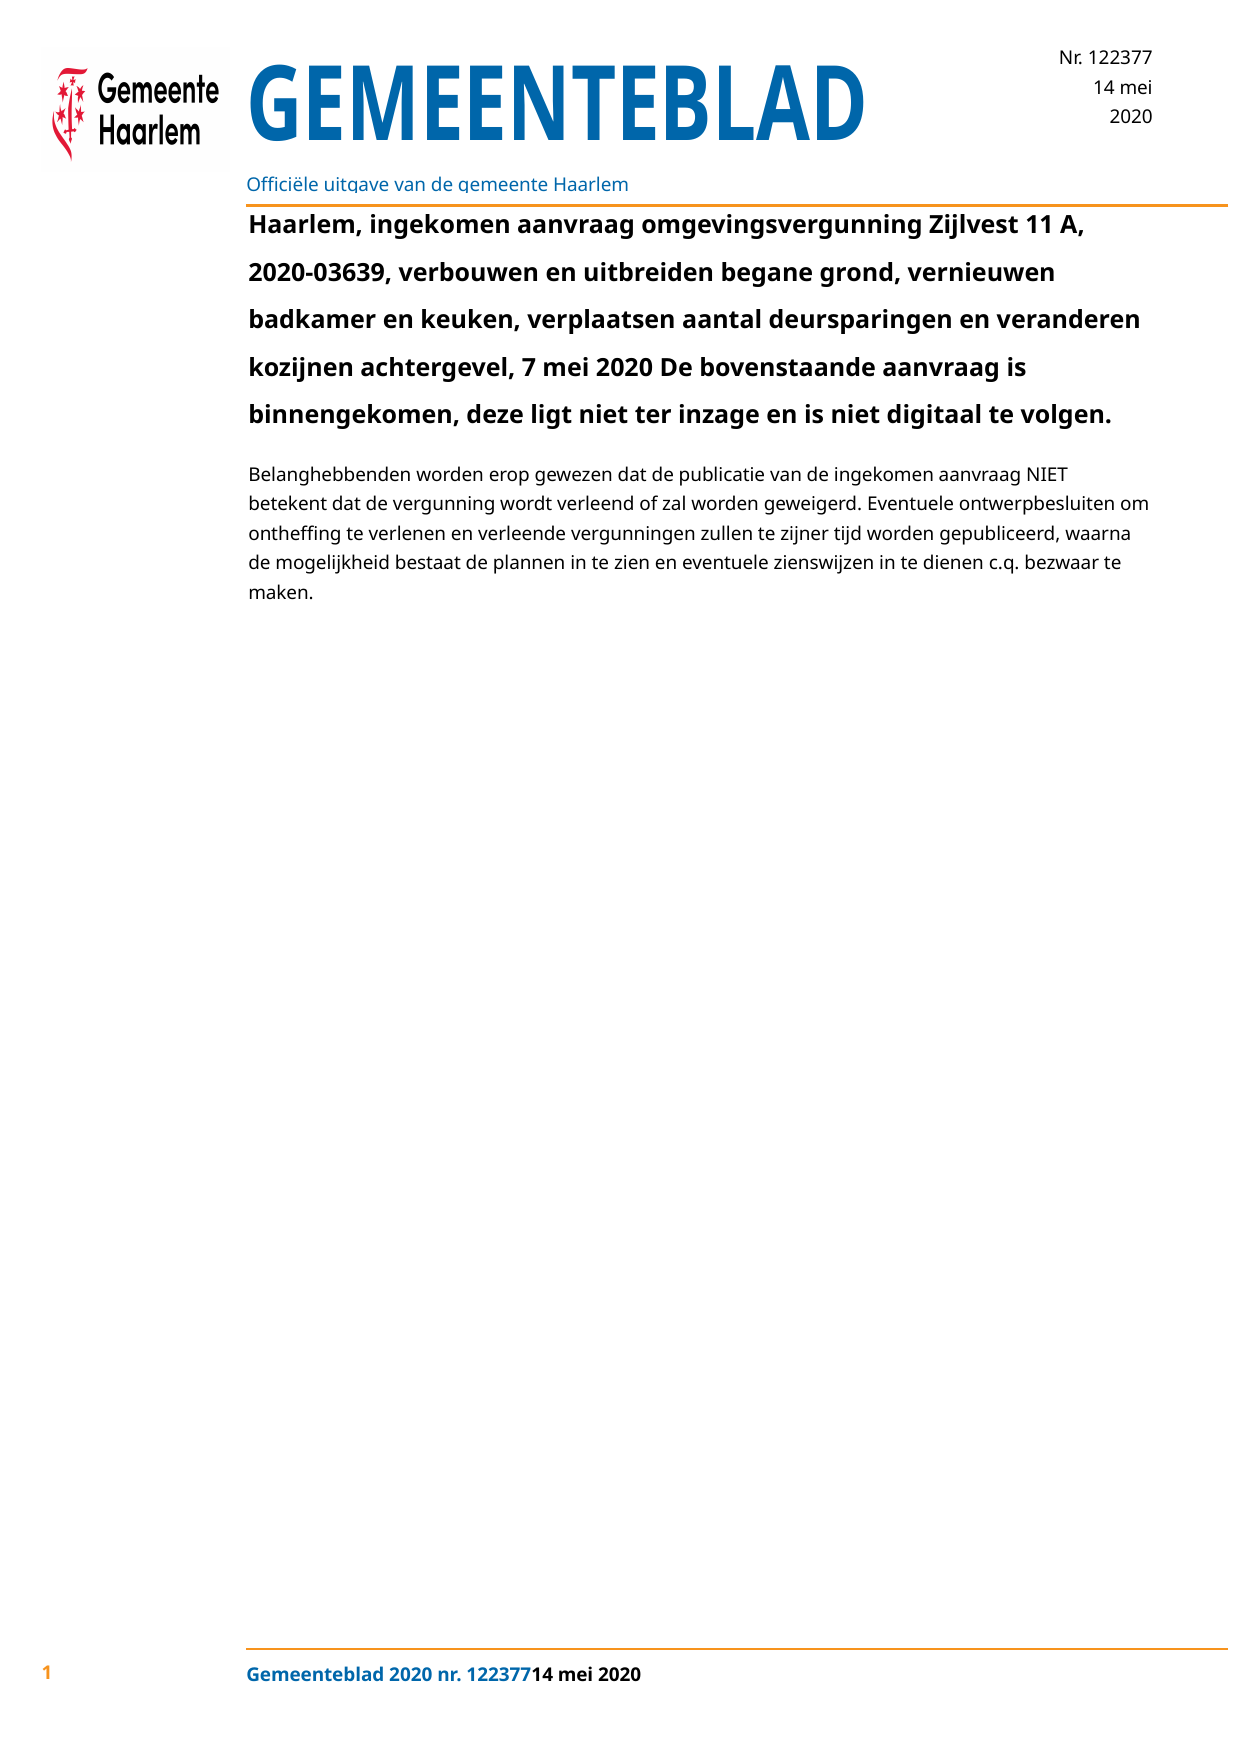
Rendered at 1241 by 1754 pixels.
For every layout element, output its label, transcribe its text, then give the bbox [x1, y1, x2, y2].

text Belanghebbenden worden erop gewezen dat de publicatie van de ingekomen aanvraag NIET betekent dat de vergunning wordt verleend of zal worden geweigerd. Eventuele ontwerpbesluiten om ontheffing te verlenen en verleende vergunningen zullen te zijner tijd worden gepubliceerd, waarna de mogelijkheid bestaat de plannen in te zien en eventuele zienswijzen in te dienen c.q. bezwaar te maken. [248, 461, 1152, 605]
picture [41, 47, 231, 172]
text Haarlem, ingekomen aanvraag omgevingsvergunning Zijlvest 11 A, 2020-03639, verbouwen en uitbreiden begane grond, vernieuwen badkamer en keuken, verplaatsen aantal deursparingen en veranderen kozijnen achtergevel, 7 mei 2020 De bovenstaande aanvraag is binnengekomen, deze ligt niet ter inzage en is niet digitaal te volgen. [248, 207, 1152, 431]
